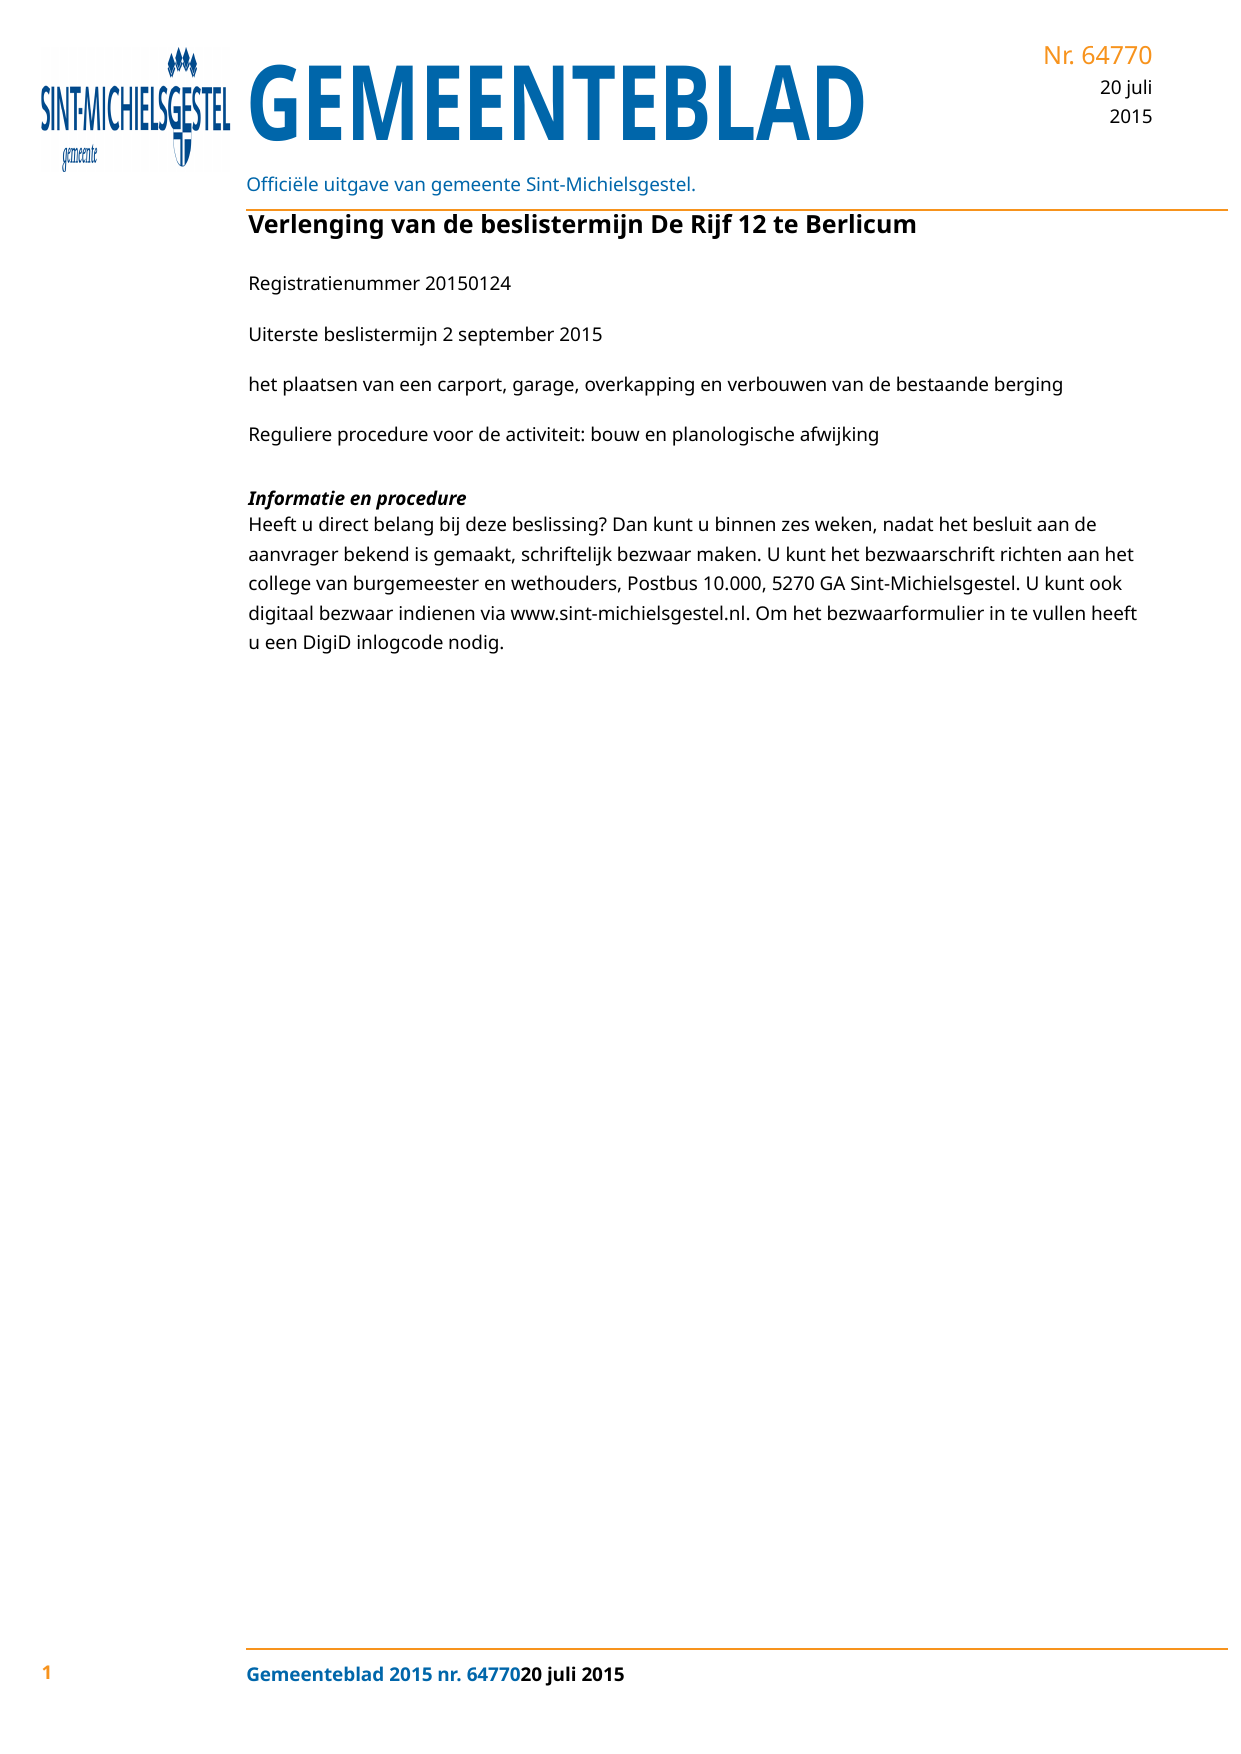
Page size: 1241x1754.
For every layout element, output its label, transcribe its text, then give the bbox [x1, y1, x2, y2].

text Heeft u direct belang bij deze beslissing? Dan kunt u binnen zes weken, nadat het besluit aan de aanvrager bekend is gemaakt, schriftelijk bezwaar maken. U kunt het bezwaarschrift richten aan het college van burgemeester en wethouders, Postbus 10.000, 5270 GA Sint-Michielsgestel. U kunt ook digitaal bezwaar indienen via www.sint-michielsgestel.nl. Om het bezwaarformulier in te vullen heeft u een DigiD inlogcode nodig. [248, 511, 1152, 655]
text Registratienummer 20150124 [248, 270, 1152, 296]
picture [41, 47, 231, 172]
text Reguliere procedure voor de activiteit: bouw en planologische afwijking [248, 422, 1152, 447]
text het plaatsen van een carport, garage, overkapping en verbouwen van de bestaande berging [248, 371, 1152, 397]
text Verlenging van de beslistermijn De Rijf 12 te Berlicum [248, 211, 1152, 241]
text Uiterste beslistermijn 2 september 2015 [248, 321, 1152, 346]
text Informatie en procedure [248, 486, 1152, 511]
